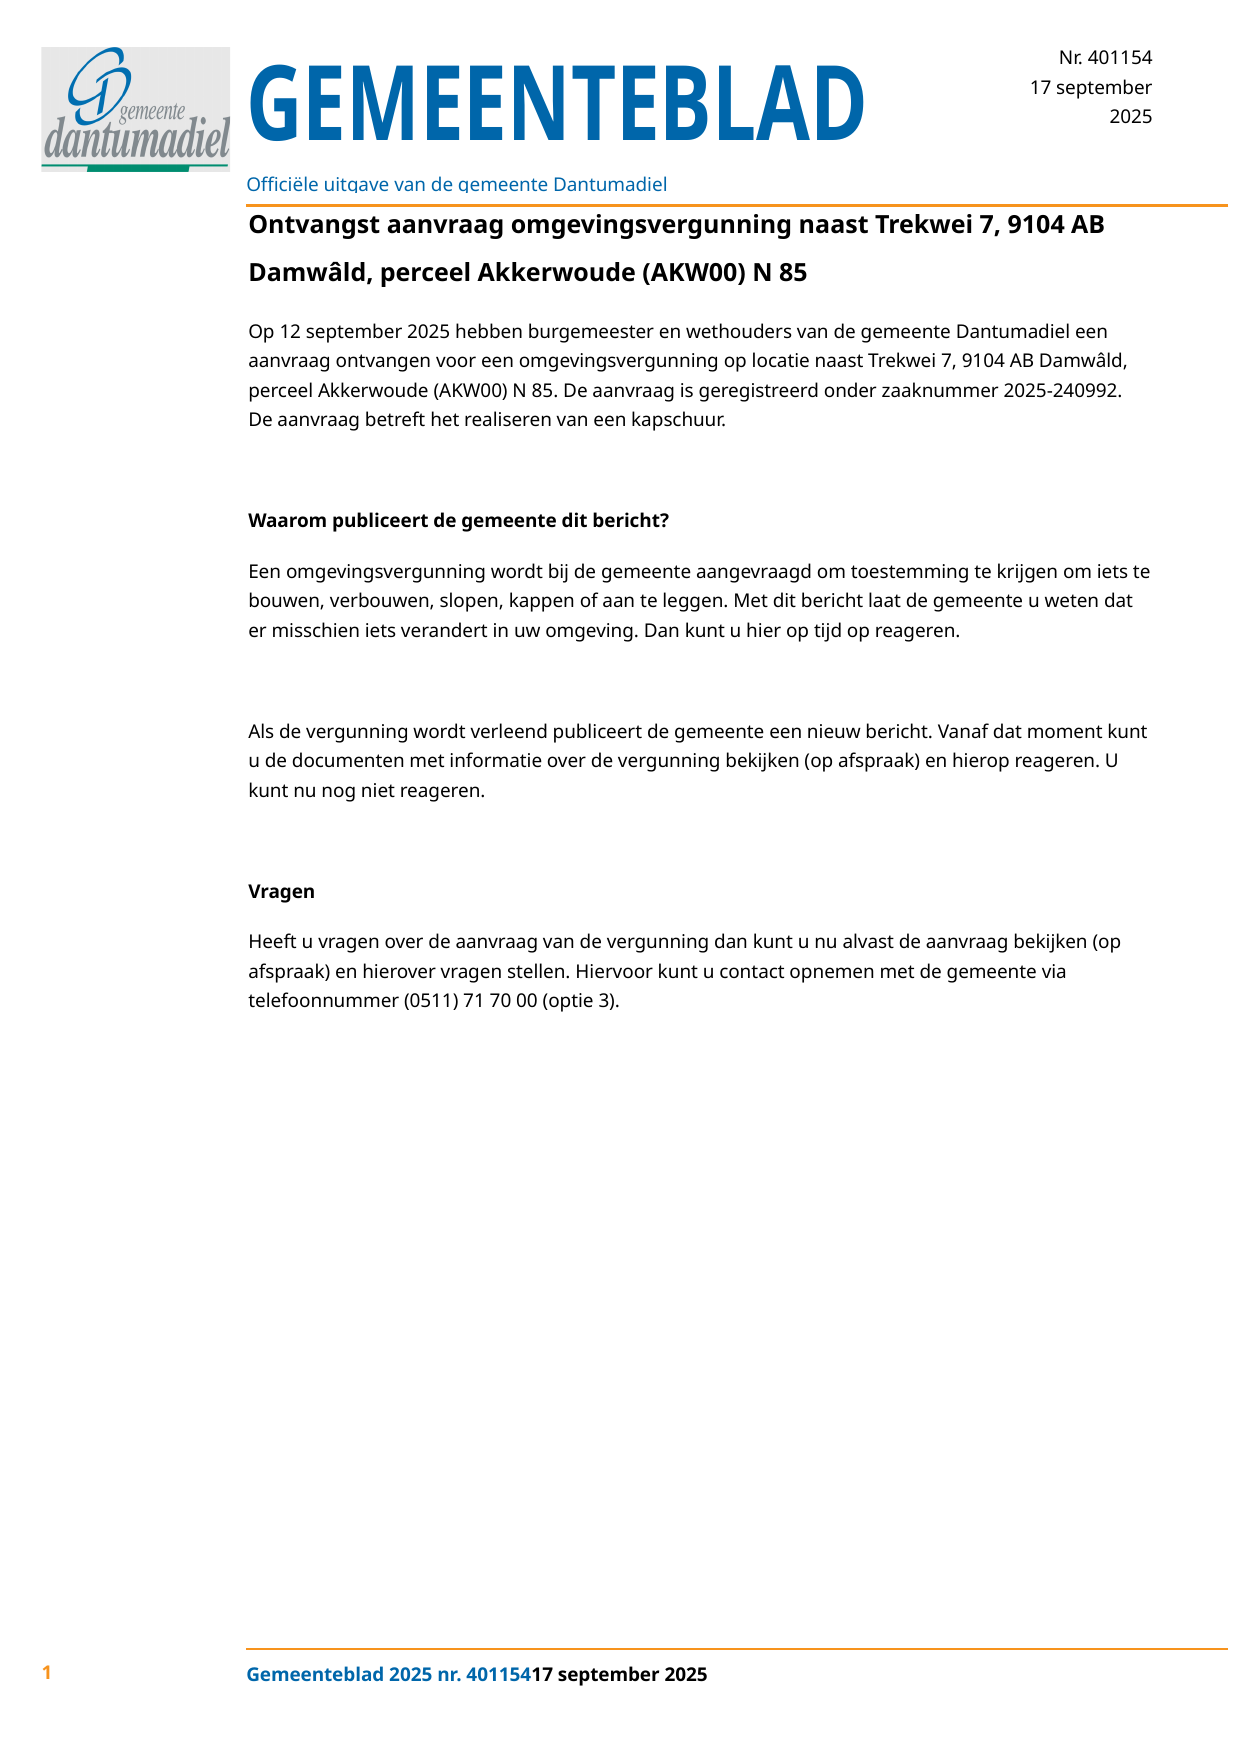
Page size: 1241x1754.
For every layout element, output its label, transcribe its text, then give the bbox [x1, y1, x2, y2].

text Waarom publiceert de gemeente dit bericht? [248, 507, 1152, 533]
text Vragen [248, 878, 1152, 904]
text Als de vergunning wordt verleend publiceert de gemeente een nieuw bericht. Vanaf dat moment kunt u de documenten met informatie over de vergunning bekijken (op afspraak) en hierop reageren. U kunt nu nog niet reageren. [248, 718, 1152, 803]
text Heeft u vragen over de aanvraag van de vergunning dan kunt u nu alvast de aanvraag bekijken (op afspraak) en hierover vragen stellen. Hiervoor kunt u contact opnemen met de gemeente via telefoonnummer (0511) 71 70 00 (optie 3). [248, 928, 1152, 1013]
text Een omgevingsvergunning wordt bij de gemeente aangevraagd om toestemming te krijgen om iets te bouwen, verbouwen, slopen, kappen of aan te leggen. Met dit bericht laat de gemeente u weten dat er misschien iets verandert in uw omgeving. Dan kunt u hier op tijd op reageren. [248, 558, 1152, 643]
picture [41, 47, 231, 172]
text Ontvangst aanvraag omgevingsvergunning naast Trekwei 7, 9104 AB Damwâld, perceel Akkerwoude (AKW00) N 85 [248, 207, 1152, 288]
text Op 12 september 2025 hebben burgemeester en wethouders van de gemeente Dantumadiel een aanvraag ontvangen voor een omgevingsvergunning op locatie naast Trekwei 7, 9104 AB Damwâld, perceel Akkerwoude (AKW00) N 85. De aanvraag is geregistreerd onder zaaknummer 2025-240992. De aanvraag betreft het realiseren van een kapschuur. [248, 318, 1152, 432]
